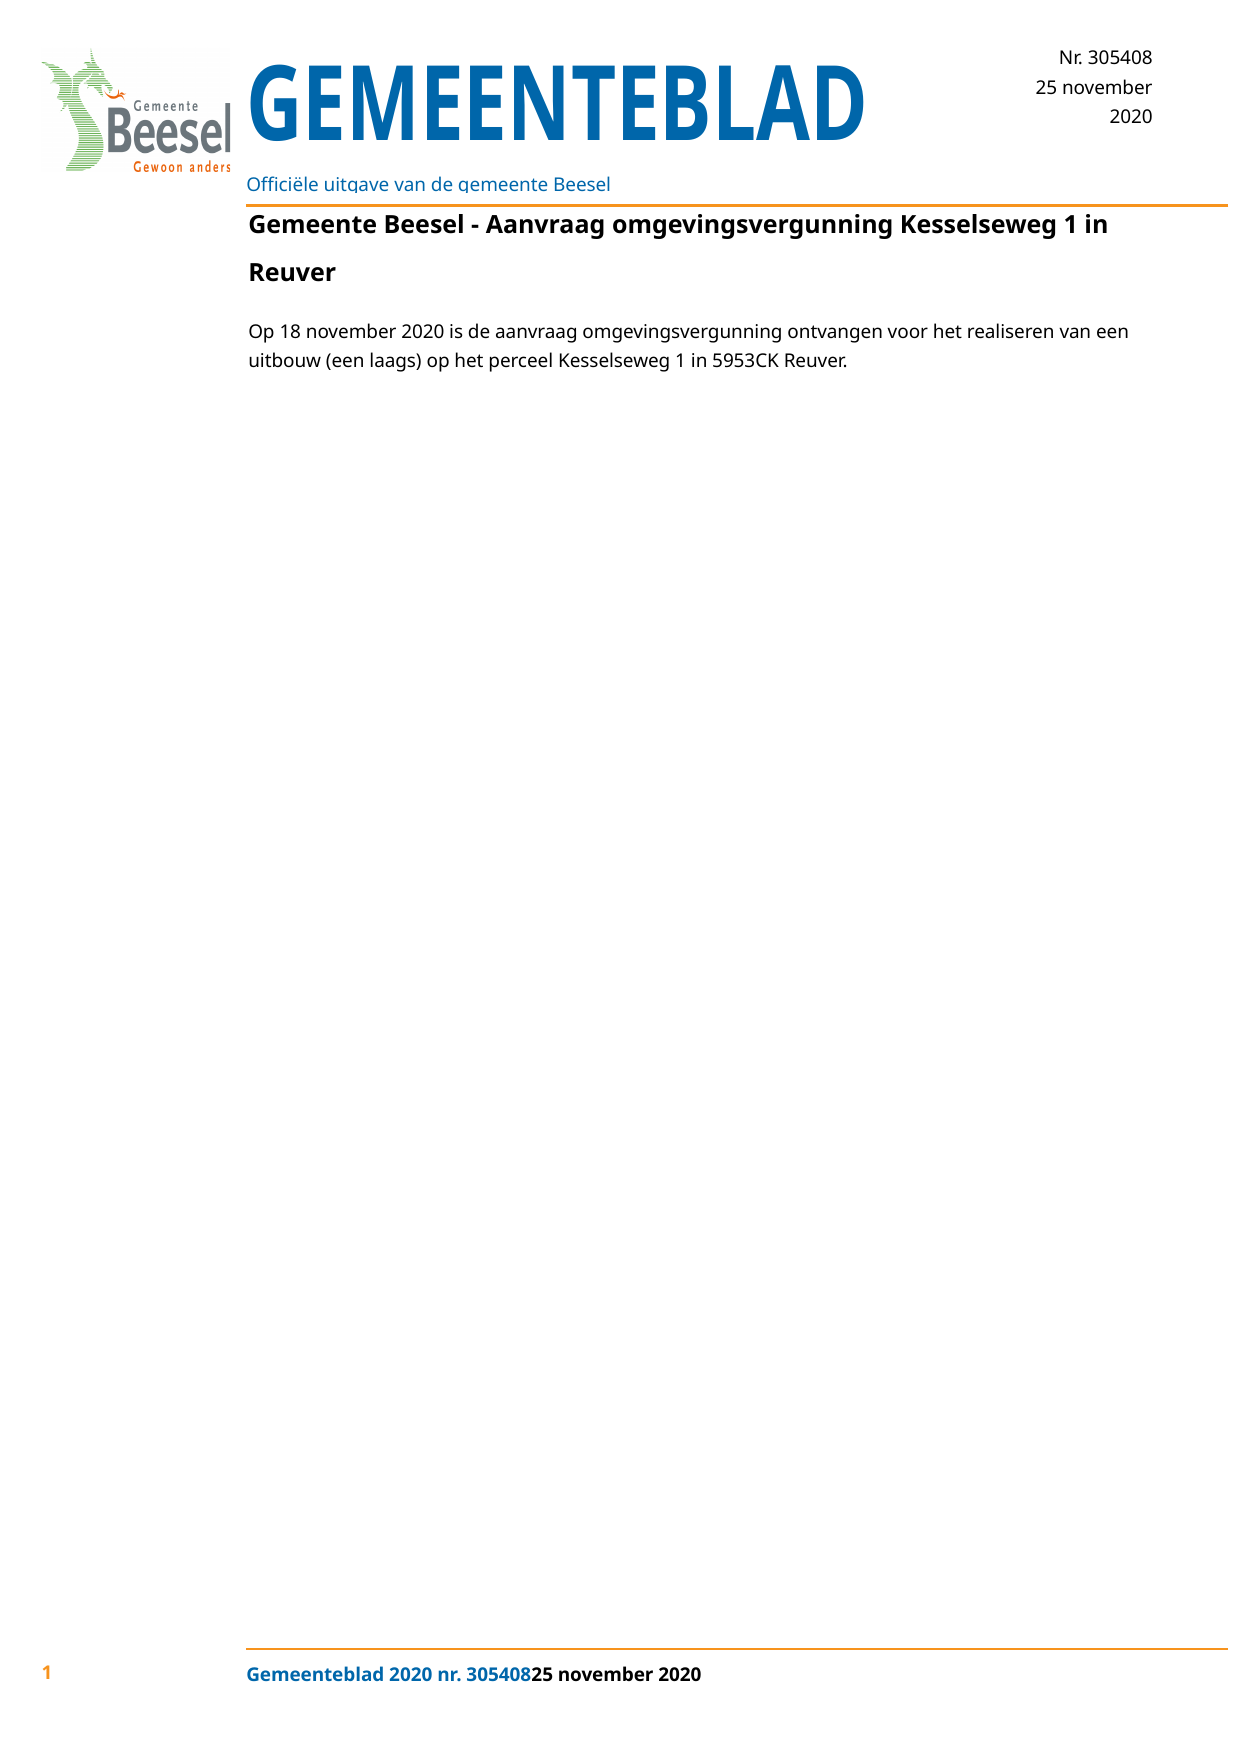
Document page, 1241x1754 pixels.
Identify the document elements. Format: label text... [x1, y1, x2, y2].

picture [41, 47, 231, 172]
text Op 18 november 2020 is de aanvraag omgevingsvergunning ontvangen voor het realiseren van een uitbouw (een laags) op het perceel Kesselseweg 1 in 5953CK Reuver. [248, 318, 1152, 373]
text Gemeente Beesel - Aanvraag omgevingsvergunning Kesselseweg 1 in Reuver [248, 207, 1152, 288]
